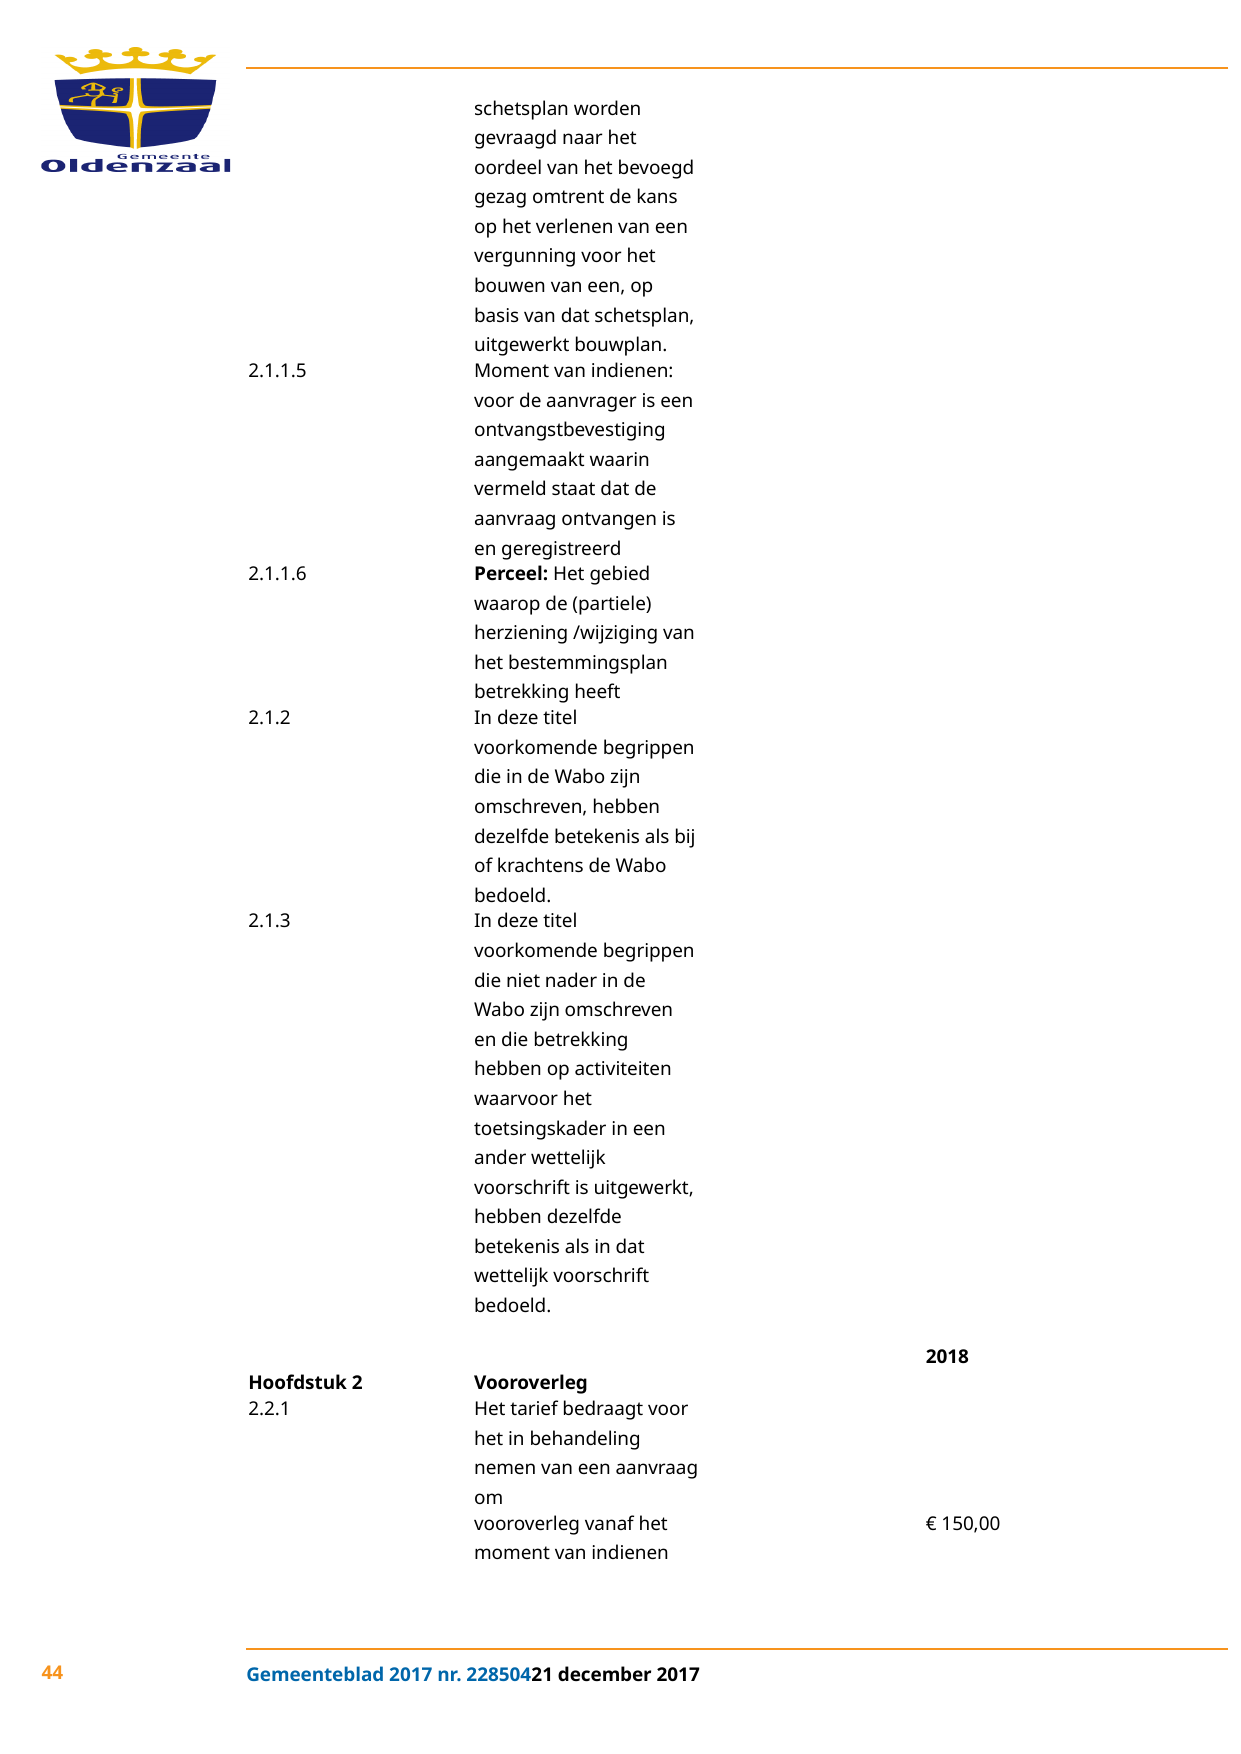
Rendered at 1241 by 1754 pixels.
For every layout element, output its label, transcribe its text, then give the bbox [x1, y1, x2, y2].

table_cell Hoofdstuk 2 [248, 1370, 474, 1395]
table_cell Het tarief bedraagt voor het in behandeling nemen van een aanvraag om [474, 1395, 700, 1510]
table_cell [474, 1565, 700, 1591]
table_cell [700, 1395, 926, 1510]
table_cell In deze titel voorkomende begrippen die in de Wabo zijn omschreven, hebben dezelfde betekenis als bij of krachtens de Wabo bedoeld. [474, 705, 700, 908]
table_cell Perceel: Het gebied waarop de (partiele) herziening /wijziging van het bestemmingsplan betrekking heeft [474, 560, 700, 704]
table_cell [248, 1565, 474, 1591]
table_cell [926, 1370, 1152, 1395]
table_cell [248, 95, 474, 357]
picture [41, 47, 231, 172]
table_cell 2.1.2 [248, 705, 474, 908]
table_cell [926, 1565, 1152, 1591]
table_cell [700, 1344, 926, 1369]
table_cell [248, 1344, 474, 1369]
table_cell 2.1.1.5 [248, 357, 474, 560]
table_cell [700, 1370, 926, 1395]
table_cell 2.1.1.6 [248, 560, 474, 704]
table_cell [700, 1318, 926, 1344]
table_cell In deze titel voorkomende begrippen die niet nader in de Wabo zijn omschreven en die betrekking hebben op activiteiten waarvoor het toetsingskader in een ander wettelijk voorschrift is uitgewerkt, hebben dezelfde betekenis als in dat wettelijk voorschrift bedoeld. [474, 908, 700, 1318]
table_cell Vooroverleg [474, 1370, 700, 1395]
table_cell [248, 1318, 474, 1344]
table_cell 2.1.3 [248, 908, 474, 1318]
table_cell 2.2.1 [248, 1395, 474, 1510]
table_cell Moment van indienen: voor de aanvrager is een ontvangstbevestiging aangemaakt waarin vermeld staat dat de aanvraag ontvangen is en geregistreerd [474, 357, 700, 560]
table_cell [700, 1565, 926, 1591]
table_cell [474, 1318, 700, 1344]
table_cell [474, 1344, 700, 1369]
table_cell vooroverleg vanaf het moment van indienen [474, 1510, 700, 1565]
table_cell [926, 1395, 1152, 1510]
table_cell 2018 [926, 1344, 1152, 1369]
table_cell [248, 1510, 474, 1565]
table_cell € 150,00 [926, 1510, 1152, 1565]
table_cell [700, 1510, 926, 1565]
table_cell [926, 1318, 1152, 1344]
table_cell schetsplan worden gevraagd naar het oordeel van het bevoegd gezag omtrent de kans op het verlenen van een vergunning voor het bouwen van een, op basis van dat schetsplan, uitgewerkt bouwplan. [474, 95, 700, 357]
